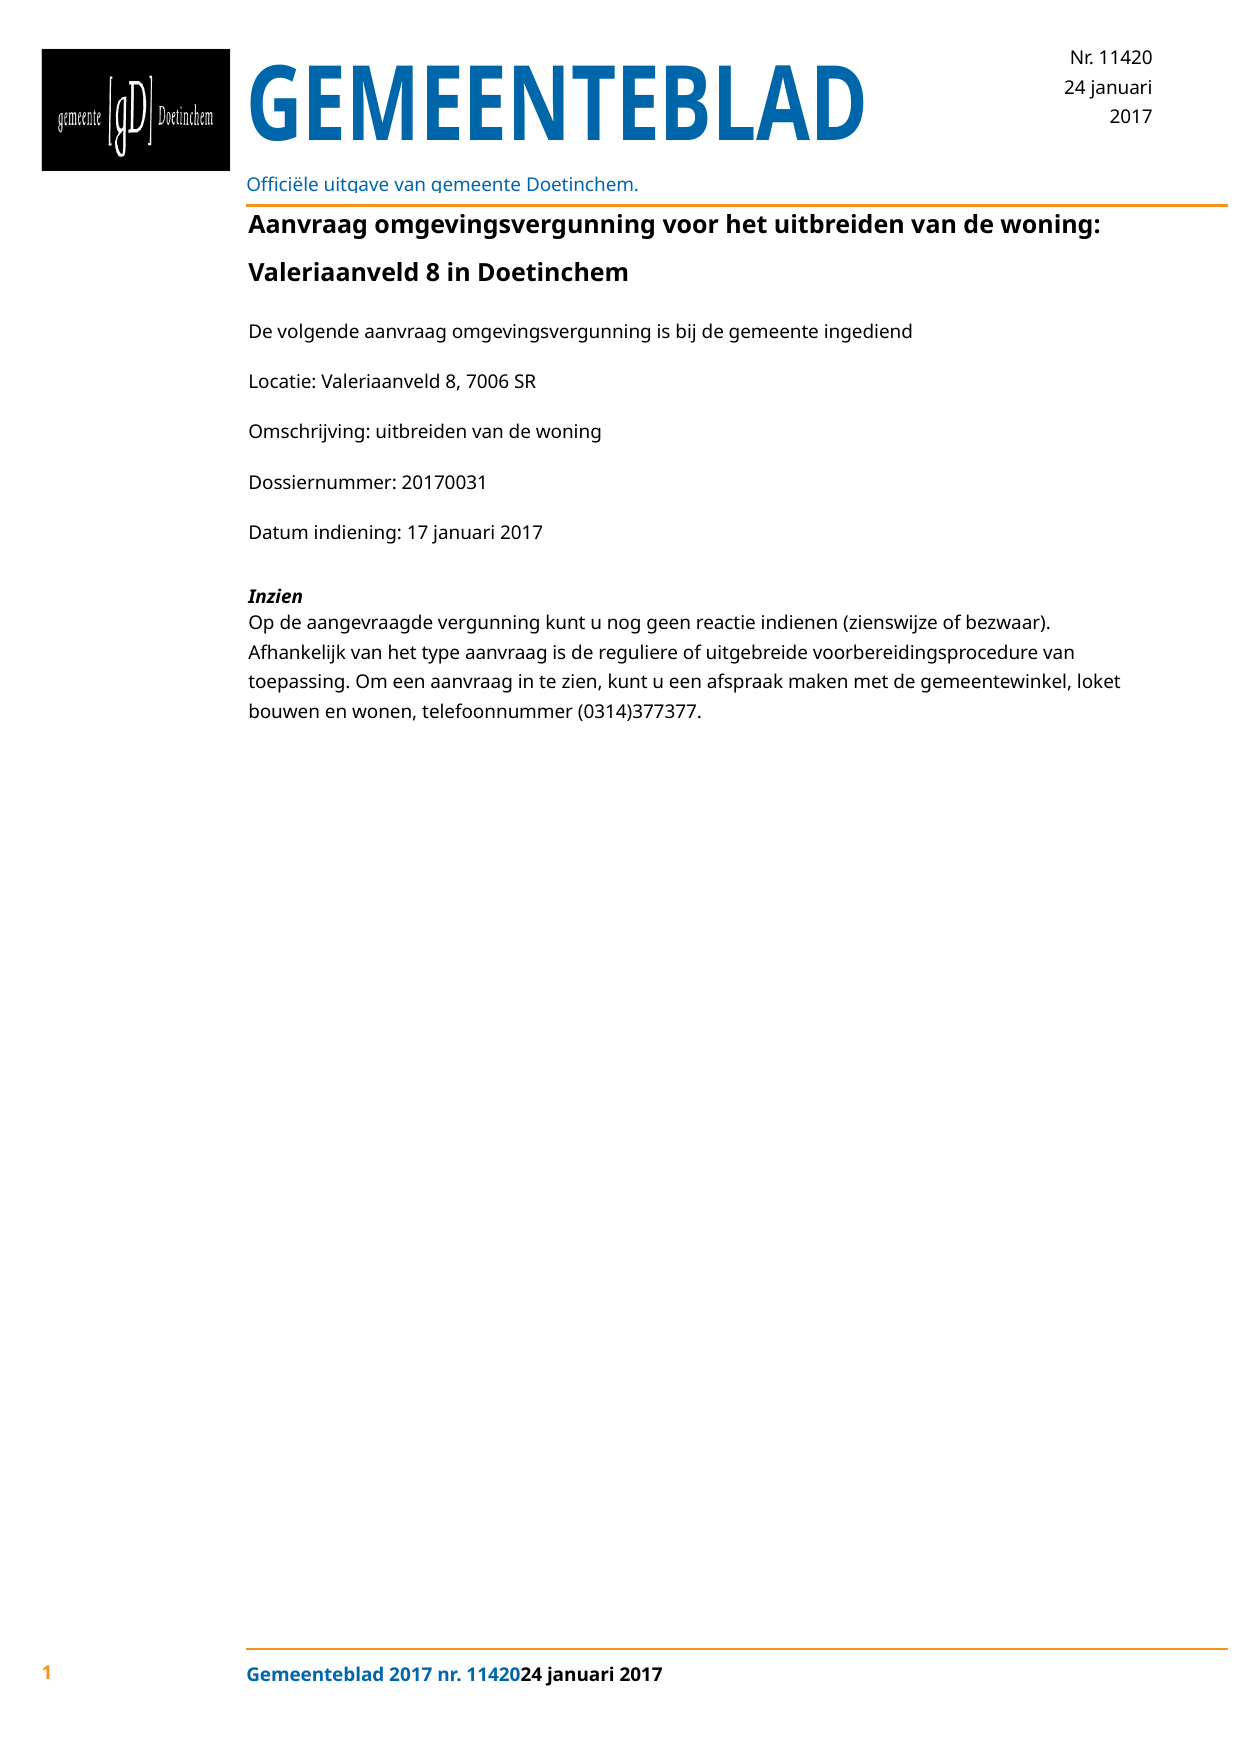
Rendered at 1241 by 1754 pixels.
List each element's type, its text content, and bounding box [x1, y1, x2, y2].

picture [41, 47, 231, 172]
text Locatie: Valeriaanveld 8, 7006 SR [248, 368, 1152, 394]
text Aanvraag omgevingsvergunning voor het uitbreiden van de woning: Valeriaanveld 8 in Doetinchem [248, 207, 1152, 288]
text De volgende aanvraag omgevingsvergunning is bij de gemeente ingediend [248, 318, 1152, 344]
text Dossiernummer: 20170031 [248, 469, 1152, 495]
text Datum indiening: 17 januari 2017 [248, 519, 1152, 545]
text Omschrijving: uitbreiden van de woning [248, 419, 1152, 444]
text Op de aangevraagde vergunning kunt u nog geen reactie indienen (zienswijze of bezwaar). Afhankelijk van het type aanvraag is de reguliere of uitgebreide voorbereidingsprocedure van toepassing. Om een aanvraag in te zien, kunt u een afspraak maken met de gemeentewinkel, loket bouwen en wonen, telefoonnummer (0314)377377. [248, 609, 1152, 724]
text Inzien [248, 583, 1152, 609]
